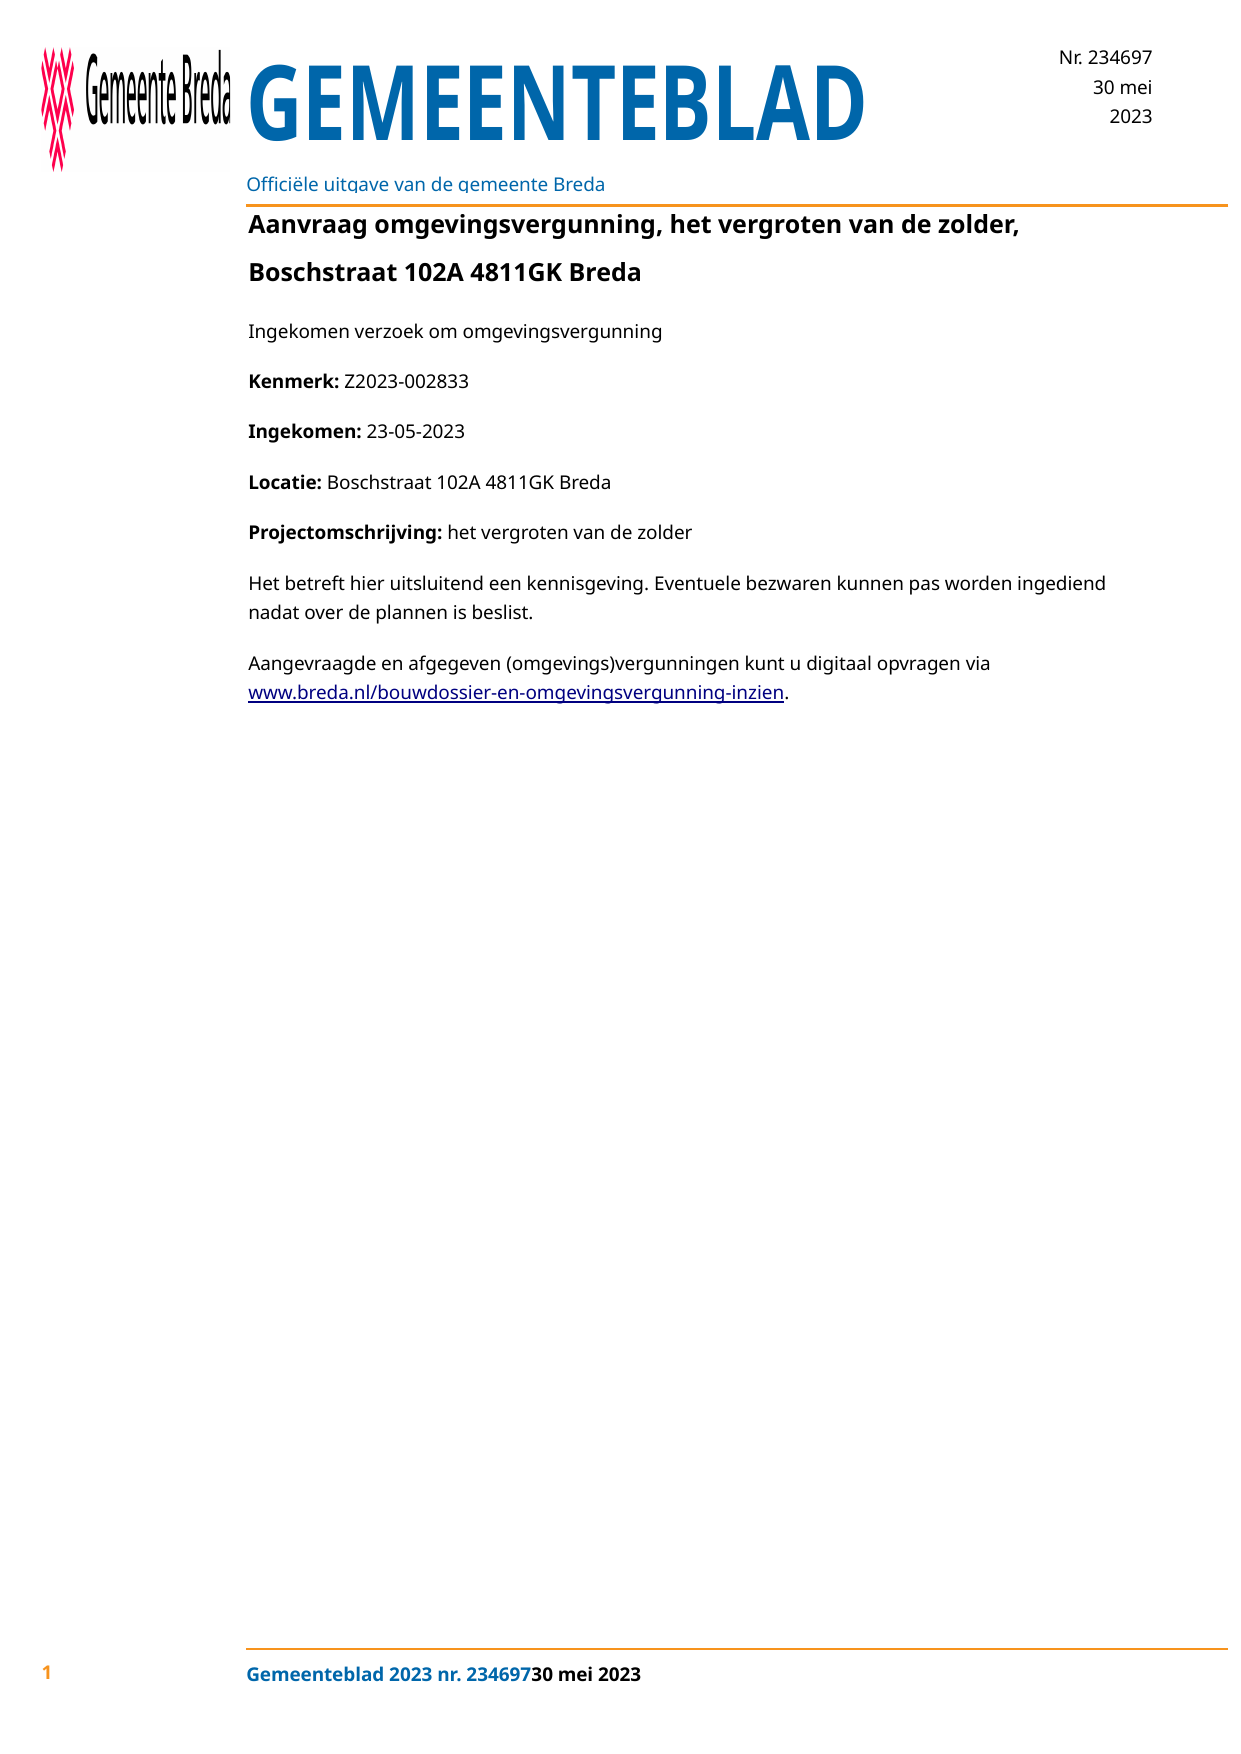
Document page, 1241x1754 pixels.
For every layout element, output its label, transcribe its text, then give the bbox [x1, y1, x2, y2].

text Ingekomen verzoek om omgevingsvergunning [248, 318, 1152, 344]
text Het betreft hier uitsluitend een kennisgeving. Eventuele bezwaren kunnen pas worden ingediend nadat over de plannen is beslist. [248, 570, 1152, 625]
text Locatie: Boschstraat 102A 4811GK Breda [248, 469, 1152, 495]
text Ingekomen: 23-05-2023 [248, 419, 1152, 444]
text Aangevraagde en afgegeven (omgevings)vergunningen kunt u digitaal opvragen via www.breda.nl/bouwdossier-en-omgevingsvergunning-inzien. [248, 650, 1152, 705]
text Projectomschrijving: het vergroten van de zolder [248, 519, 1152, 545]
text Kenmerk: Z2023-002833 [248, 368, 1152, 394]
text Aanvraag omgevingsvergunning, het vergroten van de zolder, Boschstraat 102A 4811GK Breda [248, 207, 1152, 288]
picture [41, 47, 231, 172]
